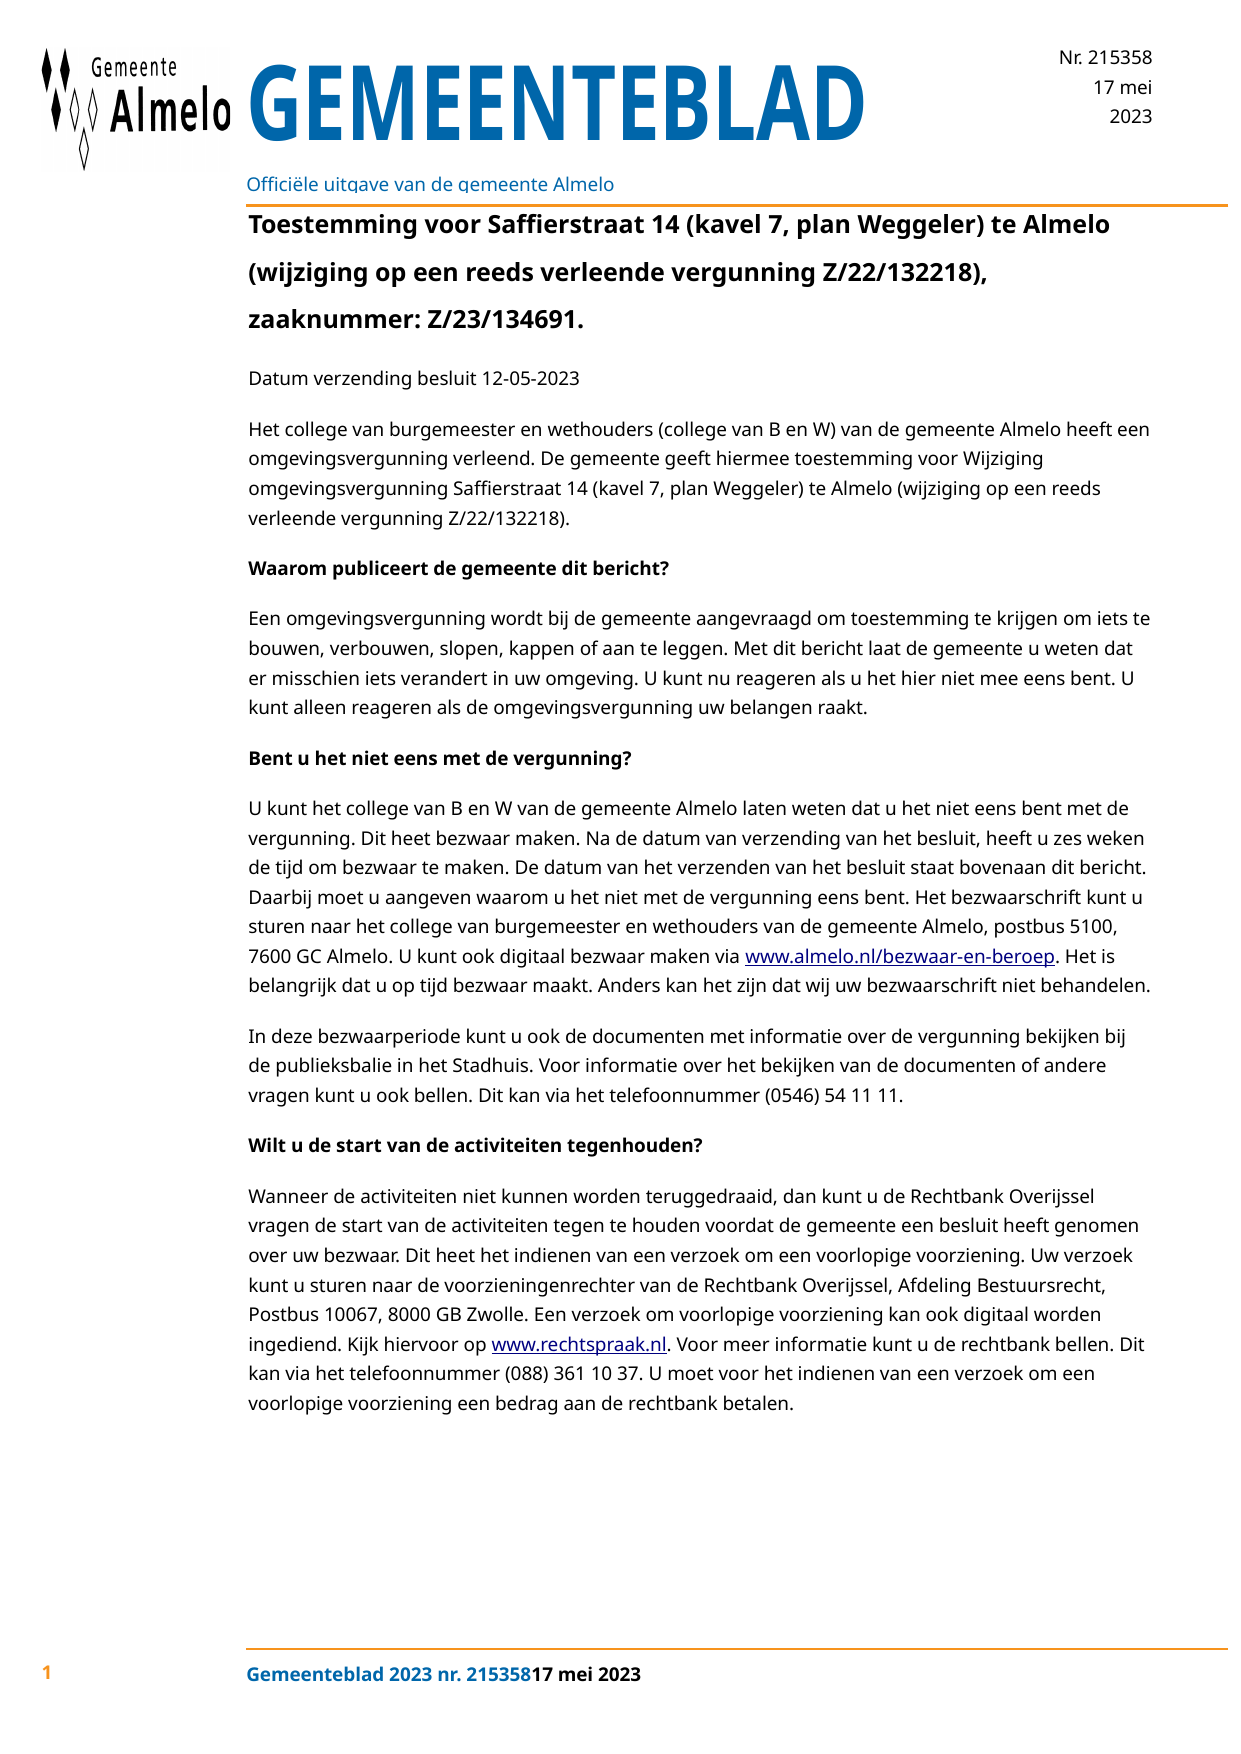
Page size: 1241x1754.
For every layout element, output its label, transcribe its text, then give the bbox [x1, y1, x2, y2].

text U kunt het college van B en W van de gemeente Almelo laten weten dat u het niet eens bent met de vergunning. Dit heet bezwaar maken. Na de datum van verzending van het besluit, heeft u zes weken de tijd om bezwaar te maken. De datum van het verzenden van het besluit staat bovenaan dit bericht. Daarbij moet u aangeven waarom u het niet met de vergunning eens bent. Het bezwaarschrift kunt u sturen naar het college van burgemeester en wethouders van de gemeente Almelo, postbus 5100, 7600 GC Almelo. U kunt ook digitaal bezwaar maken via www.almelo.nl/bezwaar-en-beroep. Het is belangrijk dat u op tijd bezwaar maakt. Anders kan het zijn dat wij uw bezwaarschrift niet behandelen. [248, 795, 1152, 998]
text Toestemming voor Saffierstraat 14 (kavel 7, plan Weggeler) te Almelo (wijziging op een reeds verleende vergunning Z/22/132218), zaaknummer: Z/23/134691. [248, 207, 1152, 336]
text Waarom publiceert de gemeente dit bericht? [248, 555, 1152, 581]
text Wanneer de activiteiten niet kunnen worden teruggedraaid, dan kunt u de Rechtbank Overijssel vragen de start van de activiteiten tegen te houden voordat de gemeente een besluit heeft genomen over uw bezwaar. Dit heet het indienen van een verzoek om een voorlopige voorziening. Uw verzoek kunt u sturen naar de voorzieningenrechter van de Rechtbank Overijssel, Afdeling Bestuursrecht, Postbus 10067, 8000 GB Zwolle. Een verzoek om voorlopige voorziening kan ook digitaal worden ingediend. Kijk hiervoor op www.rechtspraak.nl. Voor meer informatie kunt u de rechtbank bellen. Dit kan via het telefoonnummer (088) 361 10 37. U moet voor het indienen van een verzoek om een voorlopige voorziening een bedrag aan de rechtbank betalen. [248, 1183, 1152, 1416]
text Bent u het niet eens met de vergunning? [248, 745, 1152, 770]
text Wilt u de start van de activiteiten tegenhouden? [248, 1133, 1152, 1158]
text Datum verzending besluit 12-05-2023 [248, 366, 1152, 391]
picture [41, 47, 231, 172]
text In deze bezwaarperiode kunt u ook de documenten met informatie over de vergunning bekijken bij de publieksbalie in het Stadhuis. Voor informatie over het bekijken van de documenten of andere vragen kunt u ook bellen. Dit kan via het telefoonnummer (0546) 54 11 11. [248, 1023, 1152, 1108]
text Het college van burgemeester en wethouders (college van B en W) van de gemeente Almelo heeft een omgevingsvergunning verleend. De gemeente geeft hiermee toestemming voor Wijziging omgevingsvergunning Saffierstraat 14 (kavel 7, plan Weggeler) te Almelo (wijziging op een reeds verleende vergunning Z/22/132218). [248, 416, 1152, 530]
text Een omgevingsvergunning wordt bij de gemeente aangevraagd om toestemming te krijgen om iets te bouwen, verbouwen, slopen, kappen of aan te leggen. Met dit bericht laat de gemeente u weten dat er misschien iets verandert in uw omgeving. U kunt nu reageren als u het hier niet mee eens bent. U kunt alleen reageren als de omgevingsvergunning uw belangen raakt. [248, 606, 1152, 720]
